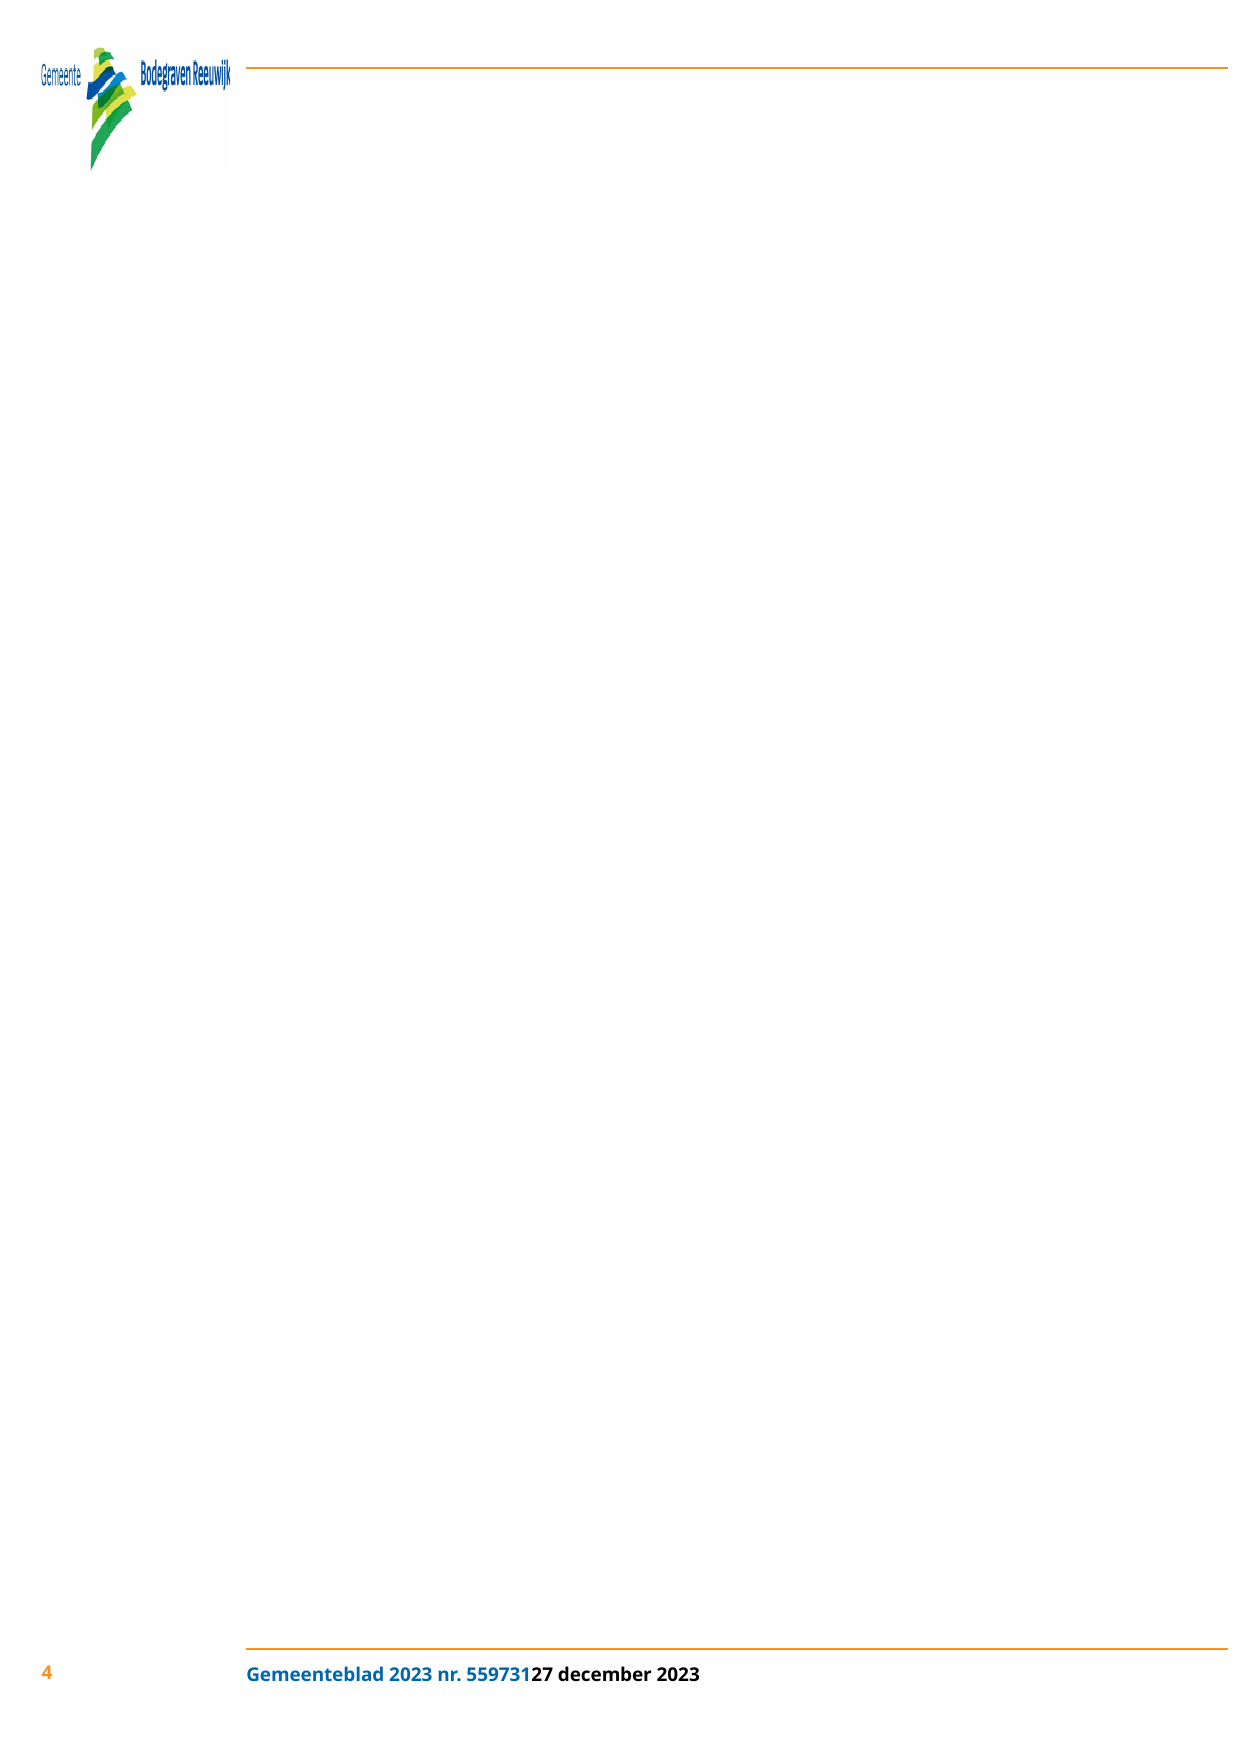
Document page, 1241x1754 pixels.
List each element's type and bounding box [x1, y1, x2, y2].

picture [41, 47, 231, 172]
